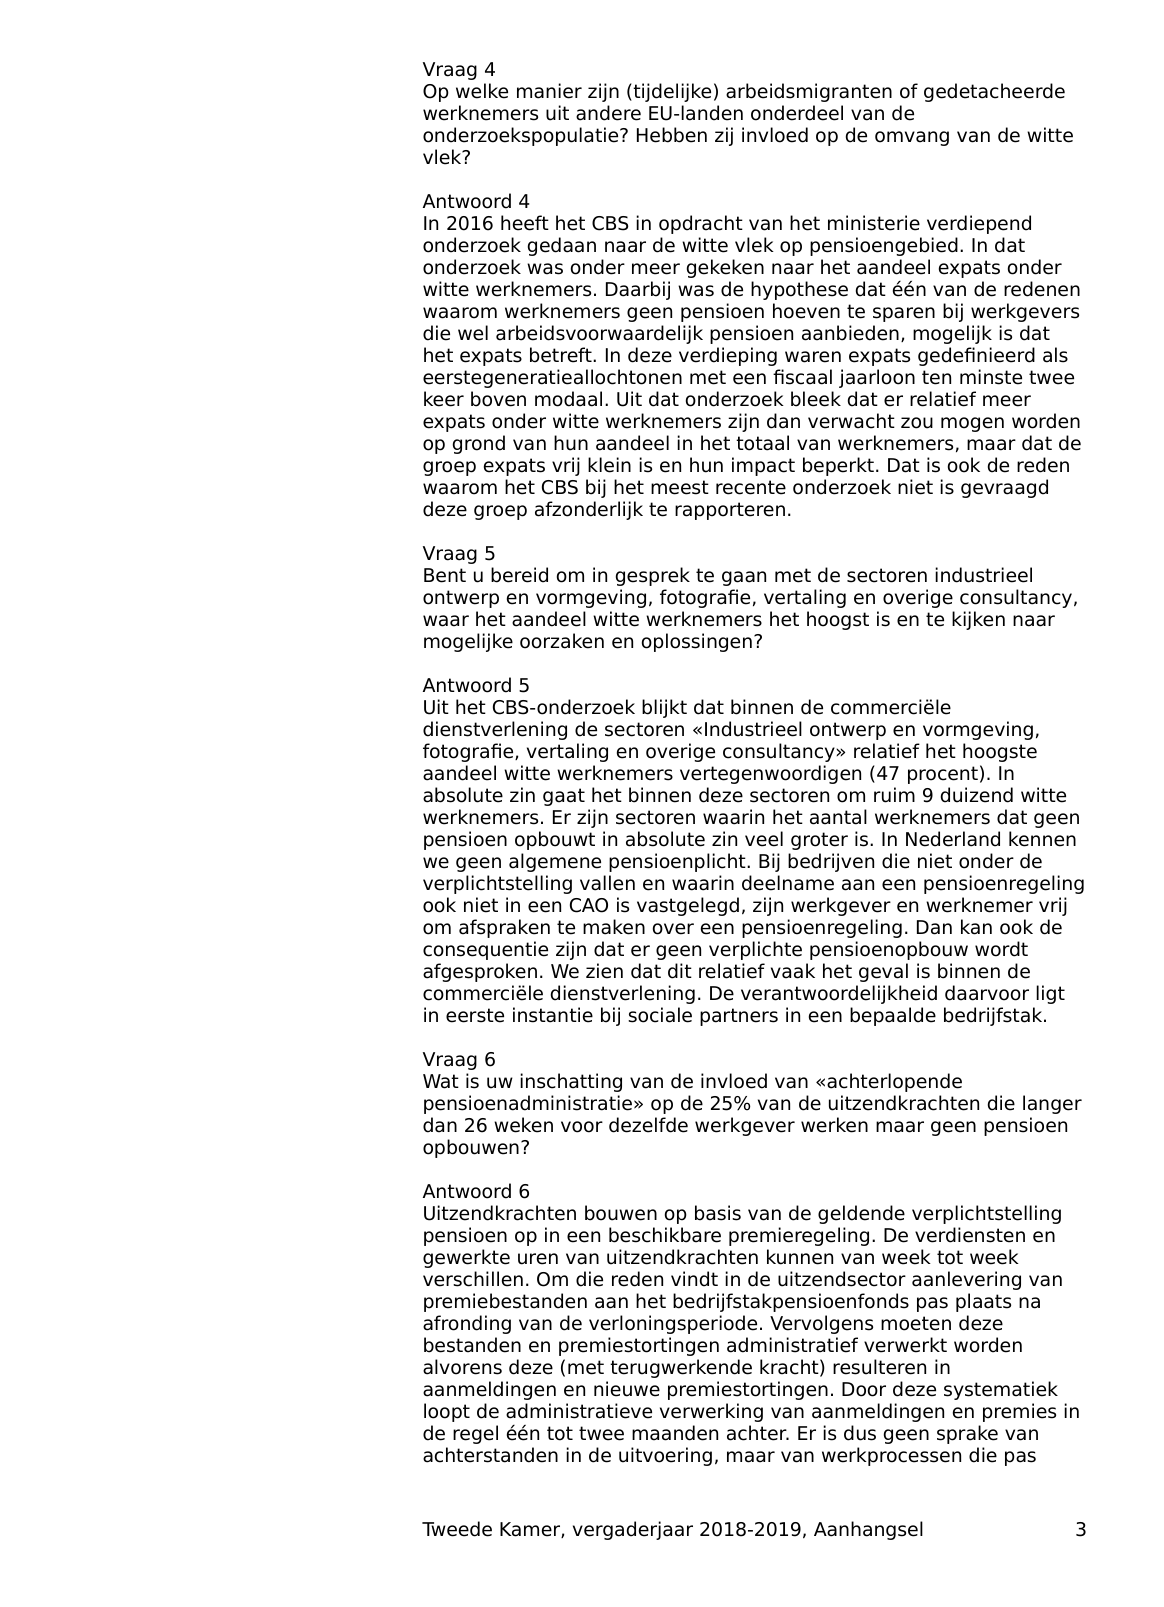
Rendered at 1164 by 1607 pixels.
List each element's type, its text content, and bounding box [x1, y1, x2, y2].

text Wat is uw inschatting van de invloed van «achterlopende pensioenadministratie» op de 25% van de uitzendkrachten die langer dan 26 weken voor dezelfde werkgever werken maar geen pensioen opbouwen? [422, 1071, 1087, 1159]
text Antwoord 5 [422, 675, 1087, 697]
text Antwoord 6 [422, 1181, 1087, 1203]
text Vraag 6 [422, 1049, 1087, 1071]
text Uitzendkrachten bouwen op basis van de geldende verplichtstelling pensioen op in een beschikbare premieregeling. De verdiensten en gewerkte uren van uitzendkrachten kunnen van week tot week verschillen. Om die reden vindt in de uitzendsector aanlevering van premiebestanden aan het bedrijfstakpensioenfonds pas plaats na afronding van de verloningsperiode. Vervolgens moeten deze bestanden en premiestortingen administratief verwerkt worden alvorens deze (met terugwerkende kracht) resulteren in aanmeldingen en nieuwe premiestortingen. Door deze systematiek loopt de administratieve verwerking van aanmeldingen en premies in de regel één tot twee maanden achter. Er is dus geen sprake van achterstanden in de uitvoering, maar van werkprocessen die pas [422, 1203, 1087, 1467]
text Op welke manier zijn (tijdelijke) arbeidsmigranten of gedetacheerde werknemers uit andere EU-landen onderdeel van de onderzoekspopulatie? Hebben zij invloed op de omvang van de witte vlek? [422, 81, 1087, 169]
text Bent u bereid om in gesprek te gaan met de sectoren industrieel ontwerp en vormgeving, fotografie, vertaling en overige consultancy, waar het aandeel witte werknemers het hoogst is en te kijken naar mogelijke oorzaken en oplossingen? [422, 565, 1087, 653]
text In 2016 heeft het CBS in opdracht van het ministerie verdiepend onderzoek gedaan naar de witte vlek op pensioengebied. In dat onderzoek was onder meer gekeken naar het aandeel expats onder witte werknemers. Daarbij was de hypothese dat één van de redenen waarom werknemers geen pensioen hoeven te sparen bij werkgevers die wel arbeidsvoorwaardelijk pensioen aanbieden, mogelijk is dat het expats betreft. In deze verdieping waren expats gedefinieerd als eerstegeneratieallochtonen met een fiscaal jaarloon ten minste twee keer boven modaal. Uit dat onderzoek bleek dat er relatief meer expats onder witte werknemers zijn dan verwacht zou mogen worden op grond van hun aandeel in het totaal van werknemers, maar dat de groep expats vrij klein is en hun impact beperkt. Dat is ook de reden waarom het CBS bij het meest recente onderzoek niet is gevraagd deze groep afzonderlijk te rapporteren. [422, 213, 1087, 521]
text Vraag 5 [422, 543, 1087, 565]
text Antwoord 4 [422, 191, 1087, 213]
text Uit het CBS-onderzoek blijkt dat binnen de commerciële dienstverlening de sectoren «Industrieel ontwerp en vormgeving, fotografie, vertaling en overige consultancy» relatief het hoogste aandeel witte werknemers vertegenwoordigen (47 procent). In absolute zin gaat het binnen deze sectoren om ruim 9 duizend witte werknemers. Er zijn sectoren waarin het aantal werknemers dat geen pensioen opbouwt in absolute zin veel groter is. In Nederland kennen we geen algemene pensioenplicht. Bij bedrijven die niet onder de verplichtstelling vallen en waarin deelname aan een pensioenregeling ook niet in een CAO is vastgelegd, zijn werkgever en werknemer vrij om afspraken te maken over een pensioenregeling. Dan kan ook de consequentie zijn dat er geen verplichte pensioenopbouw wordt afgesproken. We zien dat dit relatief vaak het geval is binnen de commerciële dienstverlening. De verantwoordelijkheid daarvoor ligt in eerste instantie bij sociale partners in een bepaalde bedrijfstak. [422, 697, 1087, 1027]
text Vraag 4 [422, 59, 1087, 81]
